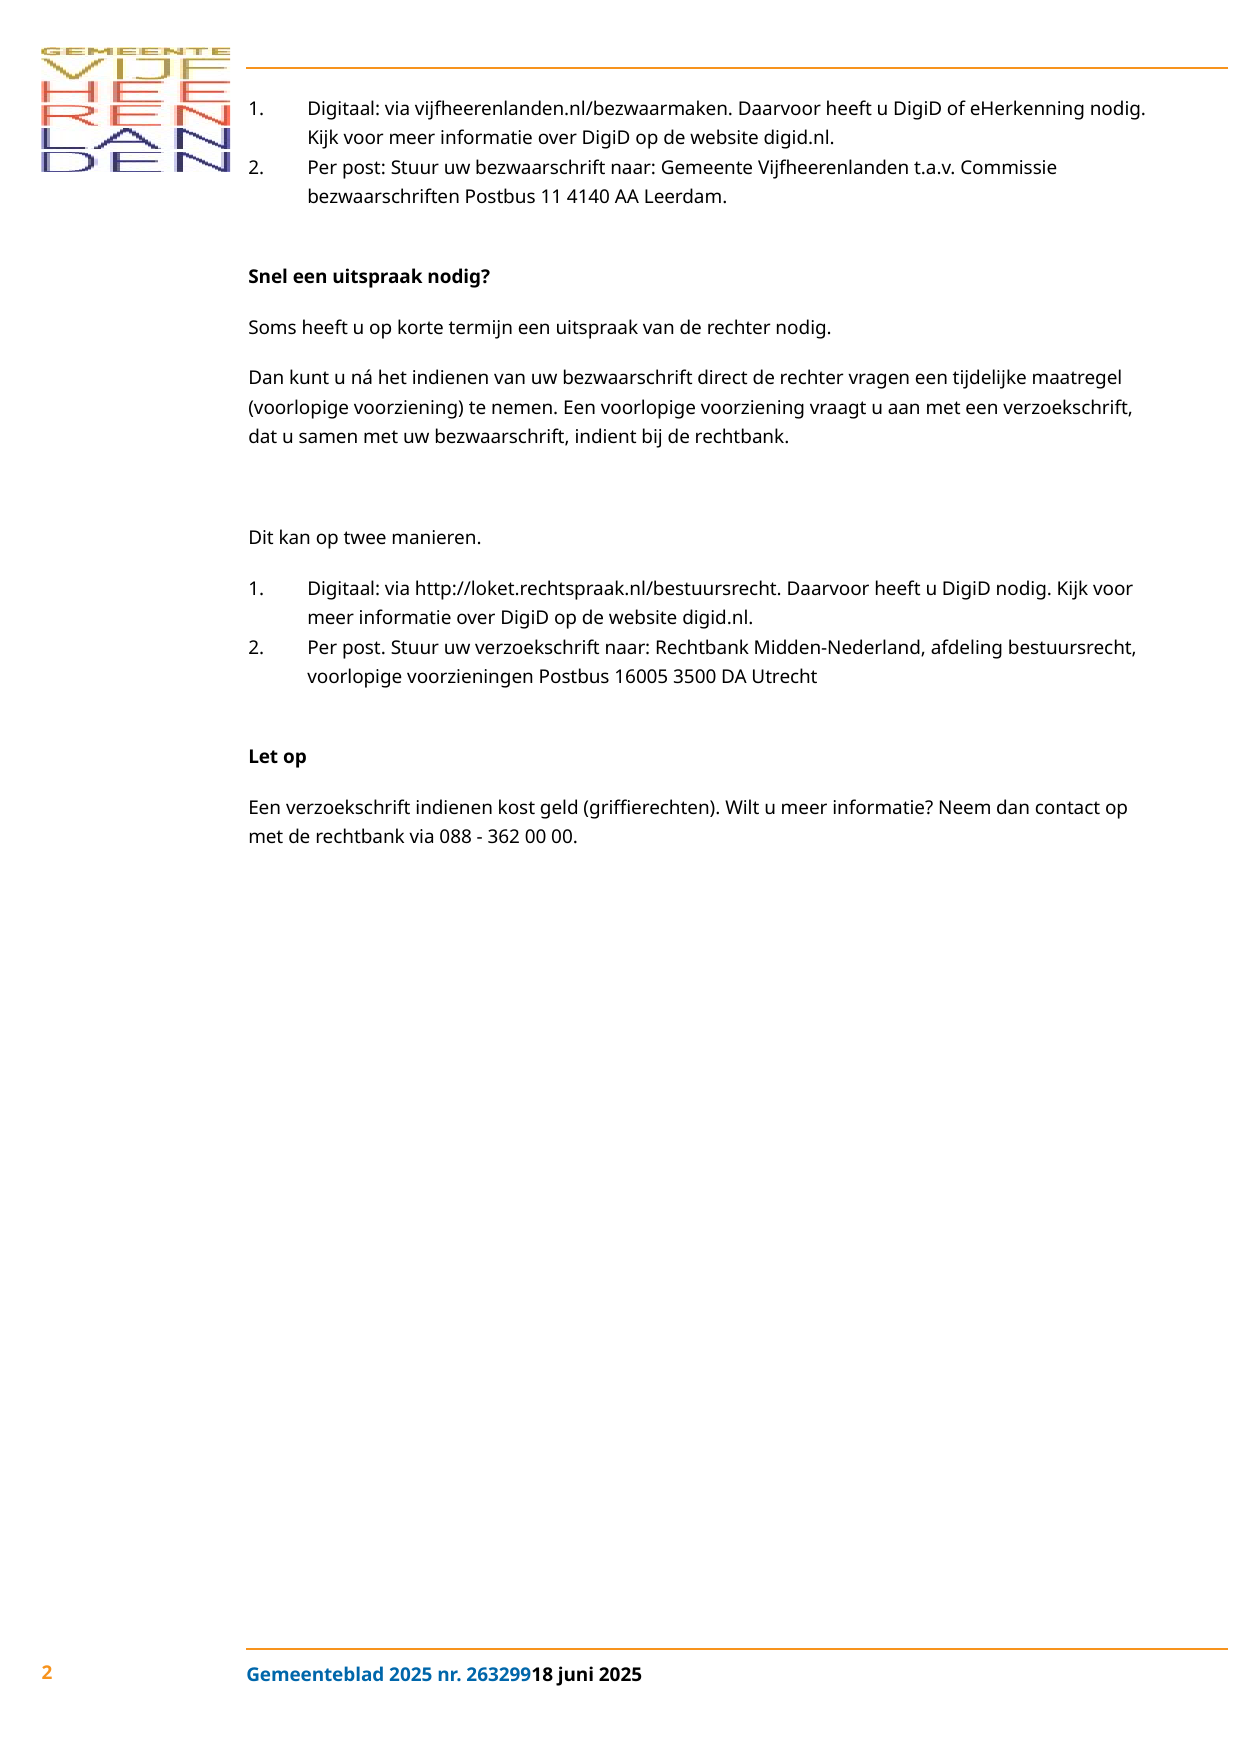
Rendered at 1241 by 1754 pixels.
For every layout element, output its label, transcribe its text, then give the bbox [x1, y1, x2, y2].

text Soms heeft u op korte termijn een uitspraak van de rechter nodig. [248, 314, 1152, 340]
list Digitaal: via http://loket.rechtspraak.nl/bestuursrecht. Daarvoor heeft u DigiD nodig. Kijk voor meer informatie over DigiD op de website digid.nl. [248, 575, 1152, 630]
picture [41, 47, 231, 172]
list Per post: Stuur uw bezwaarschrift naar: Gemeente Vijfheerenlanden t.a.v. Commissie bezwaarschriften Postbus 11 4140 AA Leerdam. [248, 154, 1152, 209]
text Snel een uitspraak nodig? [248, 263, 1152, 289]
text Een verzoekschrift indienen kost geld (griffierechten). Wilt u meer informatie? Neem dan contact op met de rechtbank via 088 - 362 00 00. [248, 794, 1152, 849]
list Per post. Stuur uw verzoekschrift naar: Rechtbank Midden-Nederland, afdeling bestuursrecht, voorlopige voorzieningen Postbus 16005 3500 DA Utrecht [248, 634, 1152, 689]
text Dit kan op twee manieren. [248, 524, 1152, 550]
text Let op [248, 743, 1152, 769]
list Digitaal: via vijfheerenlanden.nl/bezwaarmaken. Daarvoor heeft u DigiD of eHerkenning nodig. Kijk voor meer informatie over DigiD op de website digid.nl. [248, 95, 1152, 150]
text Dan kunt u ná het indienen van uw bezwaarschrift direct de rechter vragen een tijdelijke maatregel (voorlopige voorziening) te nemen. Een voorlopige voorziening vraagt u aan met een verzoekschrift, dat u samen met uw bezwaarschrift, indient bij de rechtbank. [248, 364, 1152, 449]
